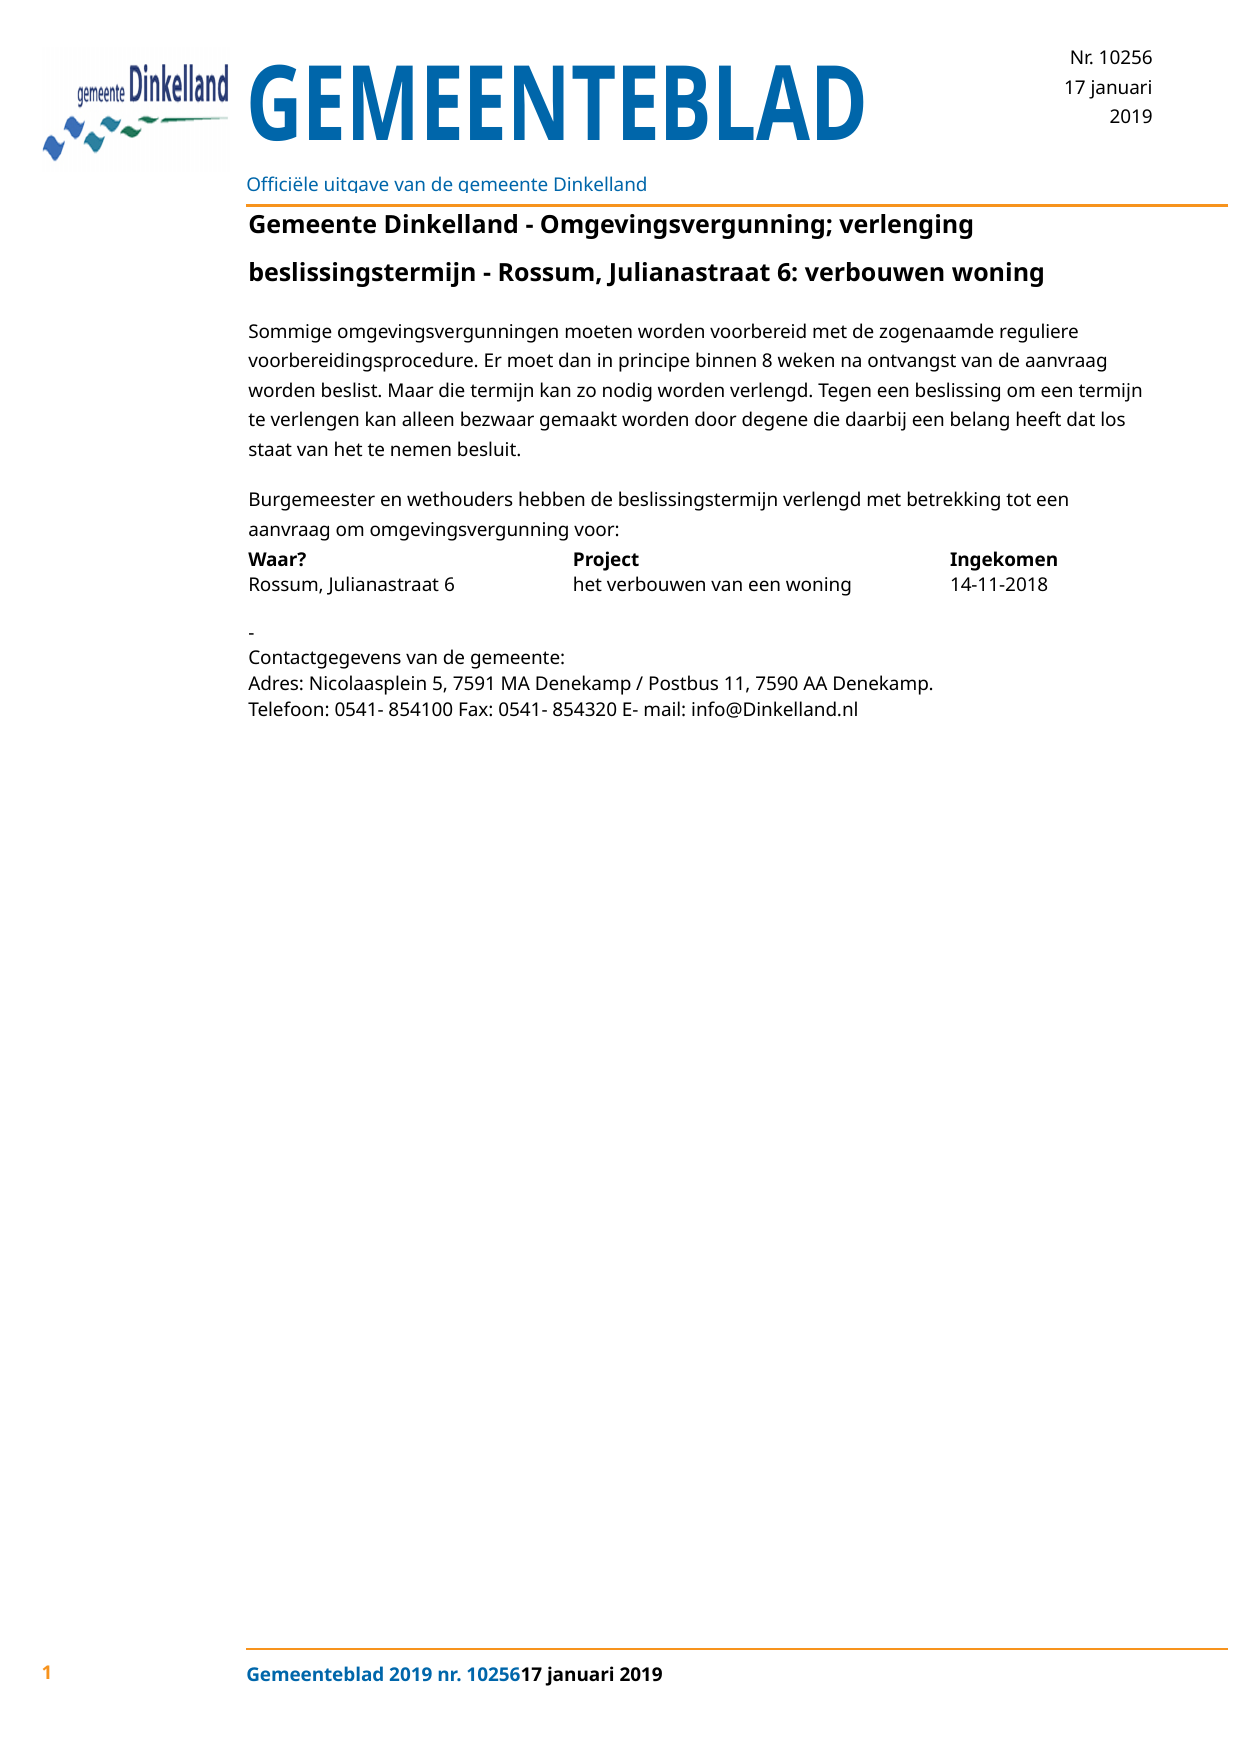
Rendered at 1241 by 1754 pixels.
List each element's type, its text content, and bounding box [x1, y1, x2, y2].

text Telefoon: 0541- 854100 Fax: 0541- 854320 E- mail: info@Dinkelland.nl [248, 696, 1152, 722]
table_header Project [573, 546, 950, 572]
table_cell het verbouwen van een woning [573, 572, 950, 597]
table_cell 14-11-2018 [950, 572, 1152, 597]
table_cell Rossum, Julianastraat 6 [248, 572, 573, 597]
text Adres: Nicolaasplein 5, 7591 MA Denekamp / Postbus 11, 7590 AA Denekamp. [248, 670, 1152, 696]
table_header Ingekomen [950, 546, 1152, 572]
text Sommige omgevingsvergunningen moeten worden voorbereid met de zogenaamde reguliere voorbereidingsprocedure. Er moet dan in principe binnen 8 weken na ontvangst van de aanvraag worden beslist. Maar die termijn kan zo nodig worden verlengd. Tegen een beslissing om een termijn te verlengen kan alleen bezwaar gemaakt worden door degene die daarbij een belang heeft dat los staat van het te nemen besluit. [248, 318, 1152, 462]
picture [41, 47, 231, 172]
table_header Waar? [248, 546, 573, 572]
text Gemeente Dinkelland - Omgevingsvergunning; verlenging beslissingstermijn - Rossum, Julianastraat 6: verbouwen woning [248, 207, 1152, 288]
text Burgemeester en wethouders hebben de beslissingstermijn verlengd met betrekking tot een aanvraag om omgevingsvergunning voor: [248, 487, 1152, 542]
text - [248, 619, 1152, 644]
text Contactgegevens van de gemeente: [248, 644, 1152, 670]
